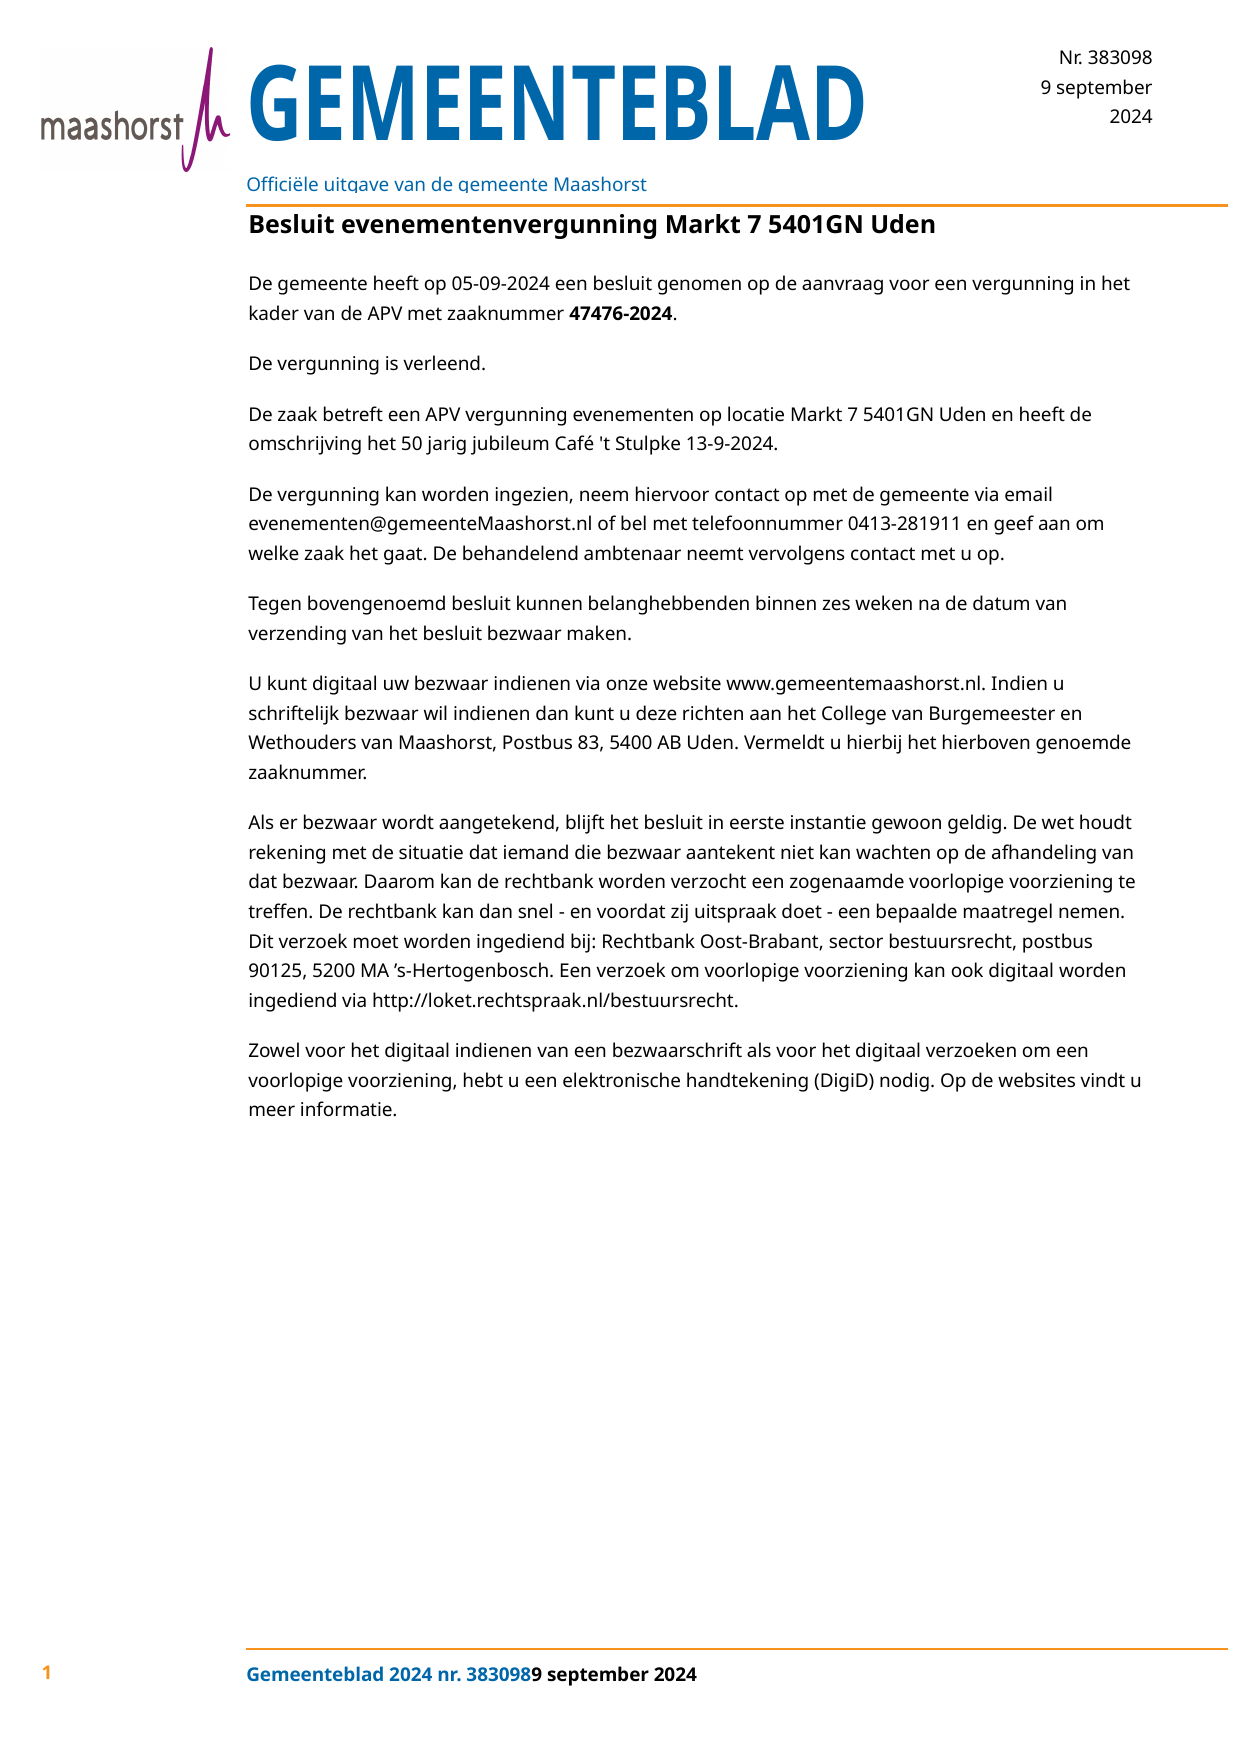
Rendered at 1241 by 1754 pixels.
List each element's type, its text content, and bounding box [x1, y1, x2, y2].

text Als er bezwaar wordt aangetekend, blijft het besluit in eerste instantie gewoon geldig. De wet houdt rekening met de situatie dat iemand die bezwaar aantekent niet kan wachten op de afhandeling van dat bezwaar. Daarom kan de rechtbank worden verzocht een zogenaamde voorlopige voorziening te treffen. De rechtbank kan dan snel - en voordat zij uitspraak doet - een bepaalde maatregel nemen. Dit verzoek moet worden ingediend bij: Rechtbank Oost-Brabant, sector bestuursrecht, postbus 90125, 5200 MA ’s-Hertogenbosch. Een verzoek om voorlopige voorziening kan ook digitaal worden ingediend via http://loket.rechtspraak.nl/bestuursrecht. [248, 809, 1152, 1013]
text De vergunning is verleend. [248, 350, 1152, 376]
text Tegen bovengenoemd besluit kunnen belanghebbenden binnen zes weken na de datum van verzending van het besluit bezwaar maken. [248, 590, 1152, 646]
text De zaak betreft een APV vergunning evenementen op locatie Markt 7 5401GN Uden en heeft de omschrijving het 50 jarig jubileum Café 't Stulpke 13-9-2024. [248, 401, 1152, 456]
text De vergunning kan worden ingezien, neem hiervoor contact op met de gemeente via email evenementen@gemeenteMaashorst.nl of bel met telefoonnummer 0413-281911 en geef aan om welke zaak het gaat. De behandelend ambtenaar neemt vervolgens contact met u op. [248, 481, 1152, 566]
text Zowel voor het digitaal indienen van een bezwaarschrift als voor het digitaal verzoeken om een voorlopige voorziening, hebt u een elektronische handtekening (DigiD) nodig. Op de websites vindt u meer informatie. [248, 1037, 1152, 1122]
text U kunt digitaal uw bezwaar indienen via onze website www.gemeentemaashorst.nl. Indien u schriftelijk bezwaar wil indienen dan kunt u deze richten aan het College van Burgemeester en Wethouders van Maashorst, Postbus 83, 5400 AB Uden. Vermeldt u hierbij het hierboven genoemde zaaknummer. [248, 670, 1152, 785]
picture [41, 47, 231, 172]
text De gemeente heeft op 05-09-2024 een besluit genomen op de aanvraag voor een vergunning in het kader van de APV met zaaknummer 47476-2024. [248, 270, 1152, 326]
text Besluit evenementenvergunning Markt 7 5401GN Uden [248, 207, 1152, 241]
